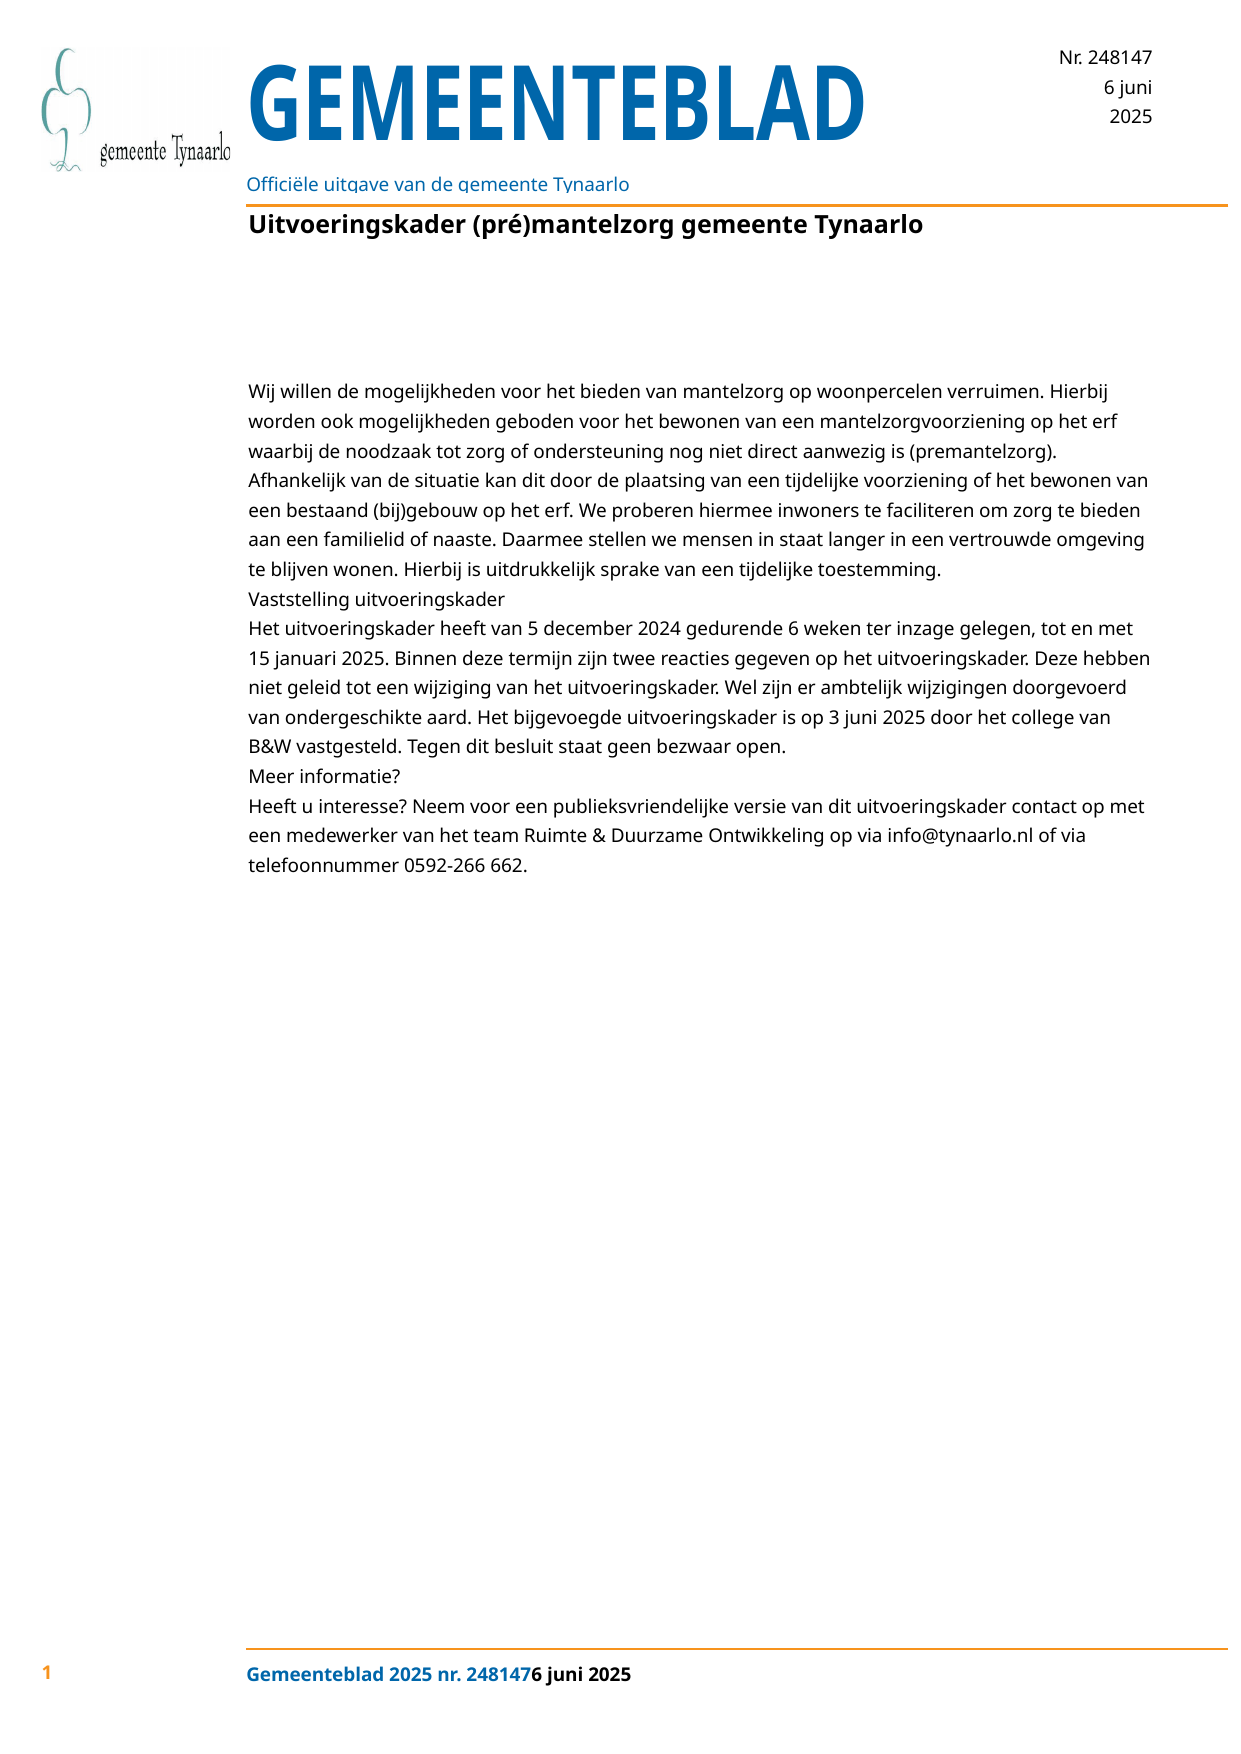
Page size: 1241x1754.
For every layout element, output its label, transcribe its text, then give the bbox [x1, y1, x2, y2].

text Heeft u interesse? Neem voor een publieksvriendelijke versie van dit uitvoeringskader contact op met een medewerker van het team Ruimte & Duurzame Ontwikkeling op via info@tynaarlo.nl of via telefoonnummer 0592-266 662. [248, 793, 1152, 878]
text Het uitvoeringskader heeft van 5 december 2024 gedurende 6 weken ter inzage gelegen, tot en met 15 januari 2025. Binnen deze termijn zijn twee reacties gegeven op het uitvoeringskader. Deze hebben niet geleid tot een wijziging van het uitvoeringskader. Wel zijn er ambtelijk wijzigingen doorgevoerd van ondergeschikte aard. Het bijgevoegde uitvoeringskader is op 3 juni 2025 door het college van B&W vastgesteld. Tegen dit besluit staat geen bezwaar open. [248, 615, 1152, 759]
text Meer informatie? [248, 763, 1152, 789]
picture [41, 47, 231, 172]
text Wij willen de mogelijkheden voor het bieden van mantelzorg op woonpercelen verruimen. Hierbij worden ook mogelijkheden geboden voor het bewonen van een mantelzorgvoorziening op het erf waarbij de noodzaak tot zorg of ondersteuning nog niet direct aanwezig is (premantelzorg). Afhankelijk van de situatie kan dit door de plaatsing van een tijdelijke voorziening of het bewonen van een bestaand (bij)gebouw op het erf. We proberen hiermee inwoners te faciliteren om zorg te bieden aan een familielid of naaste. Daarmee stellen we mensen in staat langer in een vertrouwde omgeving te blijven wonen. Hierbij is uitdrukkelijk sprake van een tijdelijke toestemming. [248, 379, 1152, 582]
text Vaststelling uitvoeringskader [248, 586, 1152, 612]
text Uitvoeringskader (pré)mantelzorg gemeente Tynaarlo [248, 207, 1152, 241]
